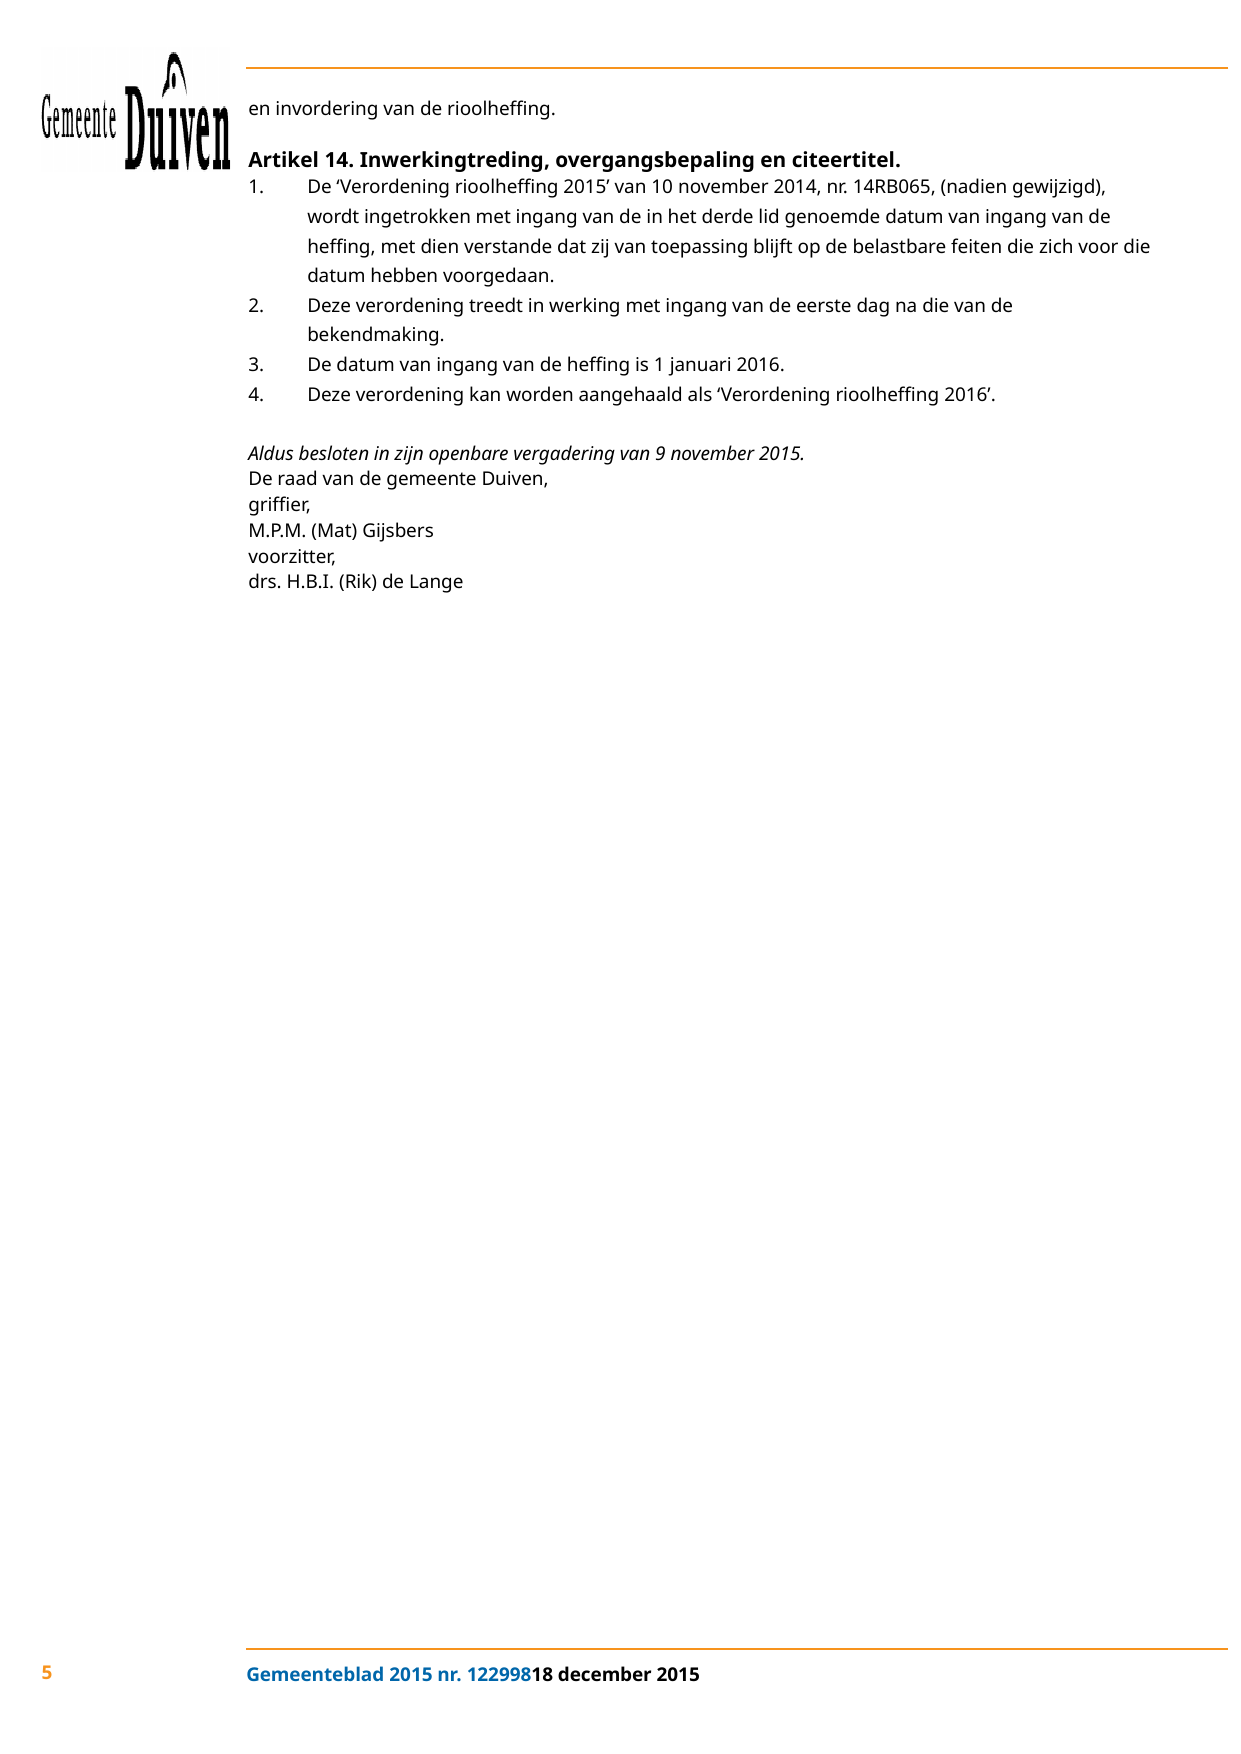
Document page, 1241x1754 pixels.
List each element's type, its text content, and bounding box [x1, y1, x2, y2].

text Artikel 14. Inwerkingtreding, overgangsbepaling en citeertitel. [248, 145, 1152, 174]
picture [41, 47, 231, 172]
text De raad van de gemeente Duiven, [248, 466, 1152, 491]
list Deze verordening kan worden aangehaald als ‘Verordening rioolheffing 2016’. [248, 381, 1152, 406]
list De ‘Verordening rioolheffing 2015’ van 10 november 2014, nr. 14RB065, (nadien gewijzigd), wordt ingetrokken met ingang van de in het derde lid genoemde datum van ingang van de heffing, met dien verstande dat zij van toepassing blijft op de belastbare feiten die zich voor die datum hebben voorgedaan. [248, 174, 1152, 288]
text en invordering van de rioolheffing. [248, 95, 1152, 121]
text voorzitter, [248, 543, 1152, 568]
text M.P.M. (Mat) Gijsbers [248, 517, 1152, 543]
list Deze verordening treedt in werking met ingang van de eerste dag na die van de bekendmaking. [248, 292, 1152, 347]
text Aldus besloten in zijn openbare vergadering van 9 november 2015. [248, 440, 1152, 466]
list De datum van ingang van de heffing is 1 januari 2016. [248, 351, 1152, 377]
text drs. H.B.I. (Rik) de Lange [248, 568, 1152, 594]
text griffier, [248, 491, 1152, 517]
